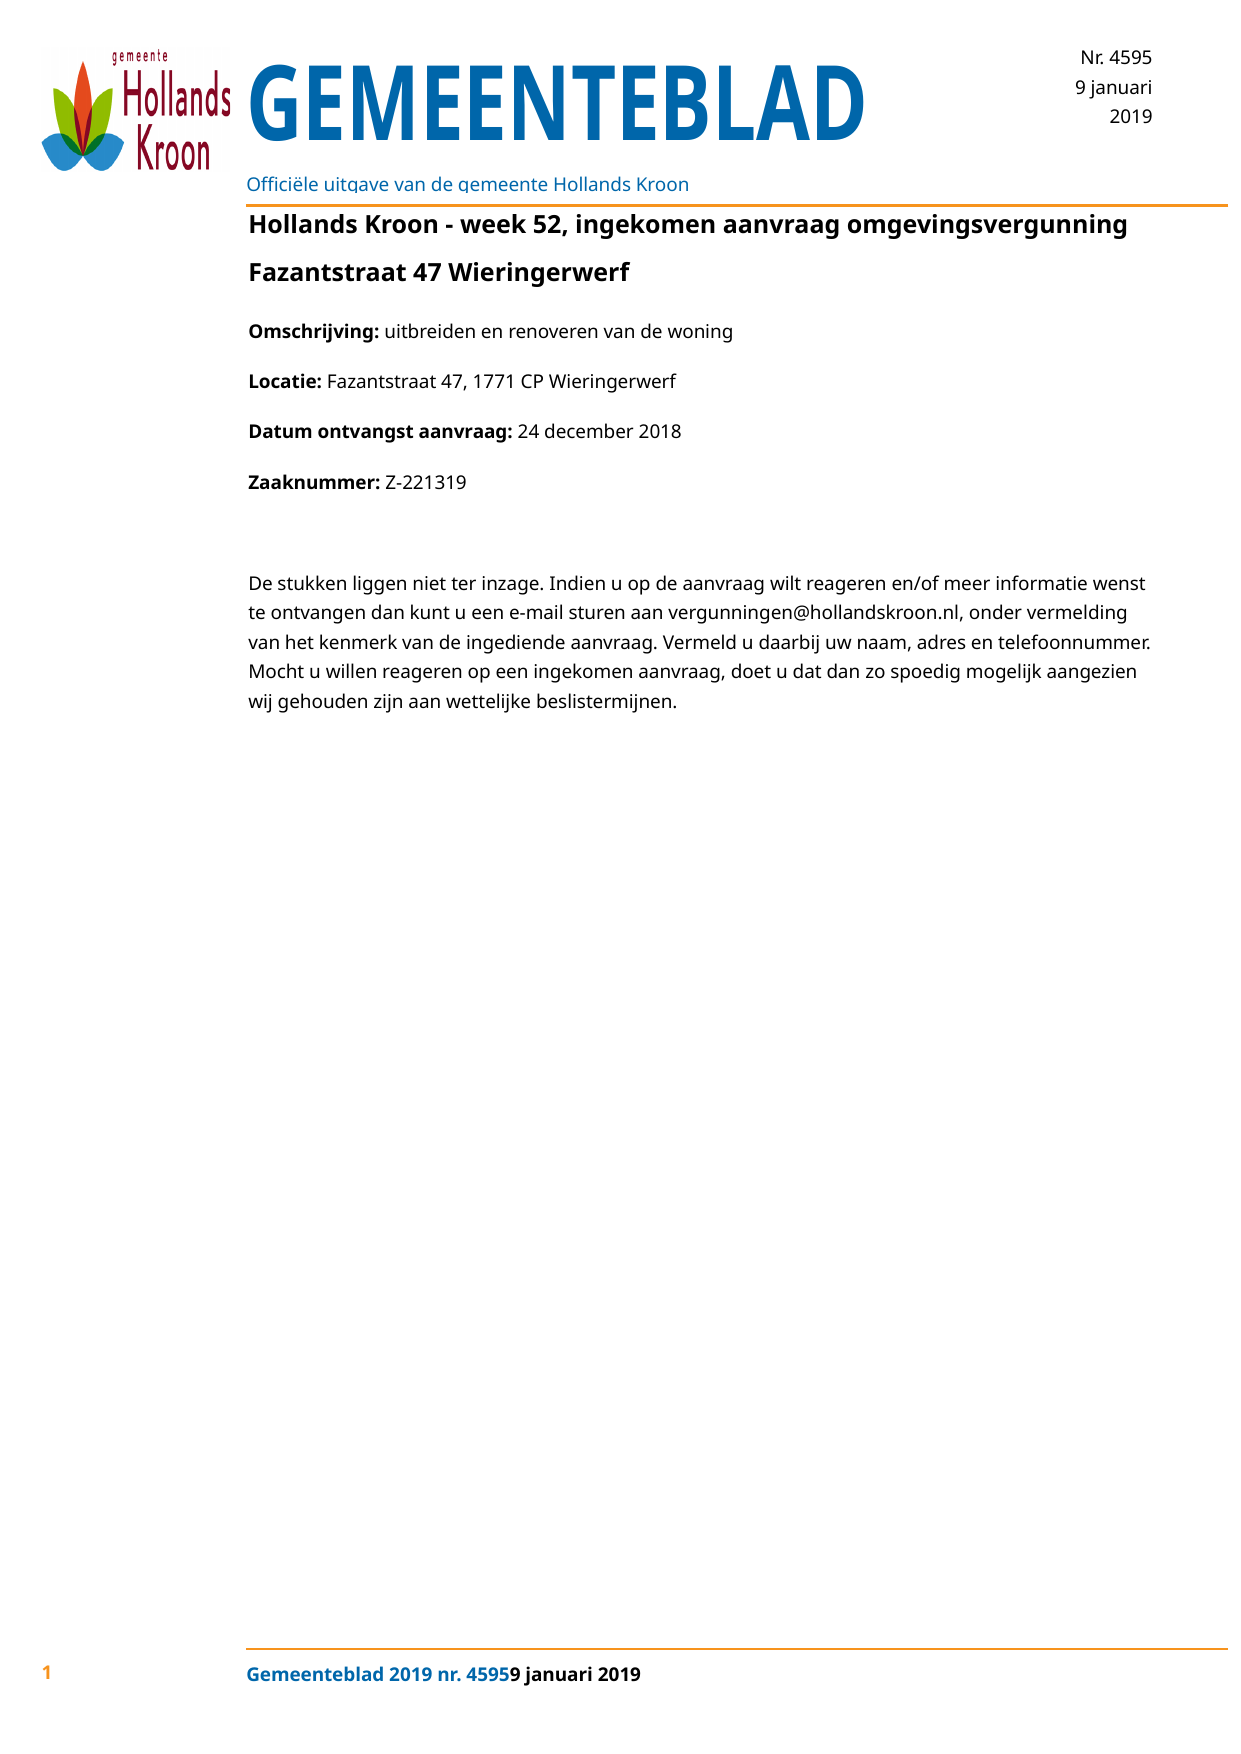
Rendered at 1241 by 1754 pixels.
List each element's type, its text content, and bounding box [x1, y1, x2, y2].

text Hollands Kroon - week 52, ingekomen aanvraag omgevingsvergunning Fazantstraat 47 Wieringerwerf [248, 207, 1152, 288]
text Zaaknummer: Z-221319 [248, 469, 1152, 495]
text Locatie: Fazantstraat 47, 1771 CP Wieringerwerf [248, 368, 1152, 394]
picture [41, 47, 231, 172]
text Datum ontvangst aanvraag: 24 december 2018 [248, 419, 1152, 444]
text De stukken liggen niet ter inzage. Indien u op de aanvraag wilt reageren en/of meer informatie wenst te ontvangen dan kunt u een e-mail sturen aan vergunningen@hollandskroon.nl, onder vermelding van het kenmerk van de ingediende aanvraag. Vermeld u daarbij uw naam, adres en telefoonnummer. Mocht u willen reageren op een ingekomen aanvraag, doet u dat dan zo spoedig mogelijk aangezien wij gehouden zijn aan wettelijke beslistermijnen. [248, 570, 1152, 714]
text Omschrijving: uitbreiden en renoveren van de woning [248, 318, 1152, 344]
